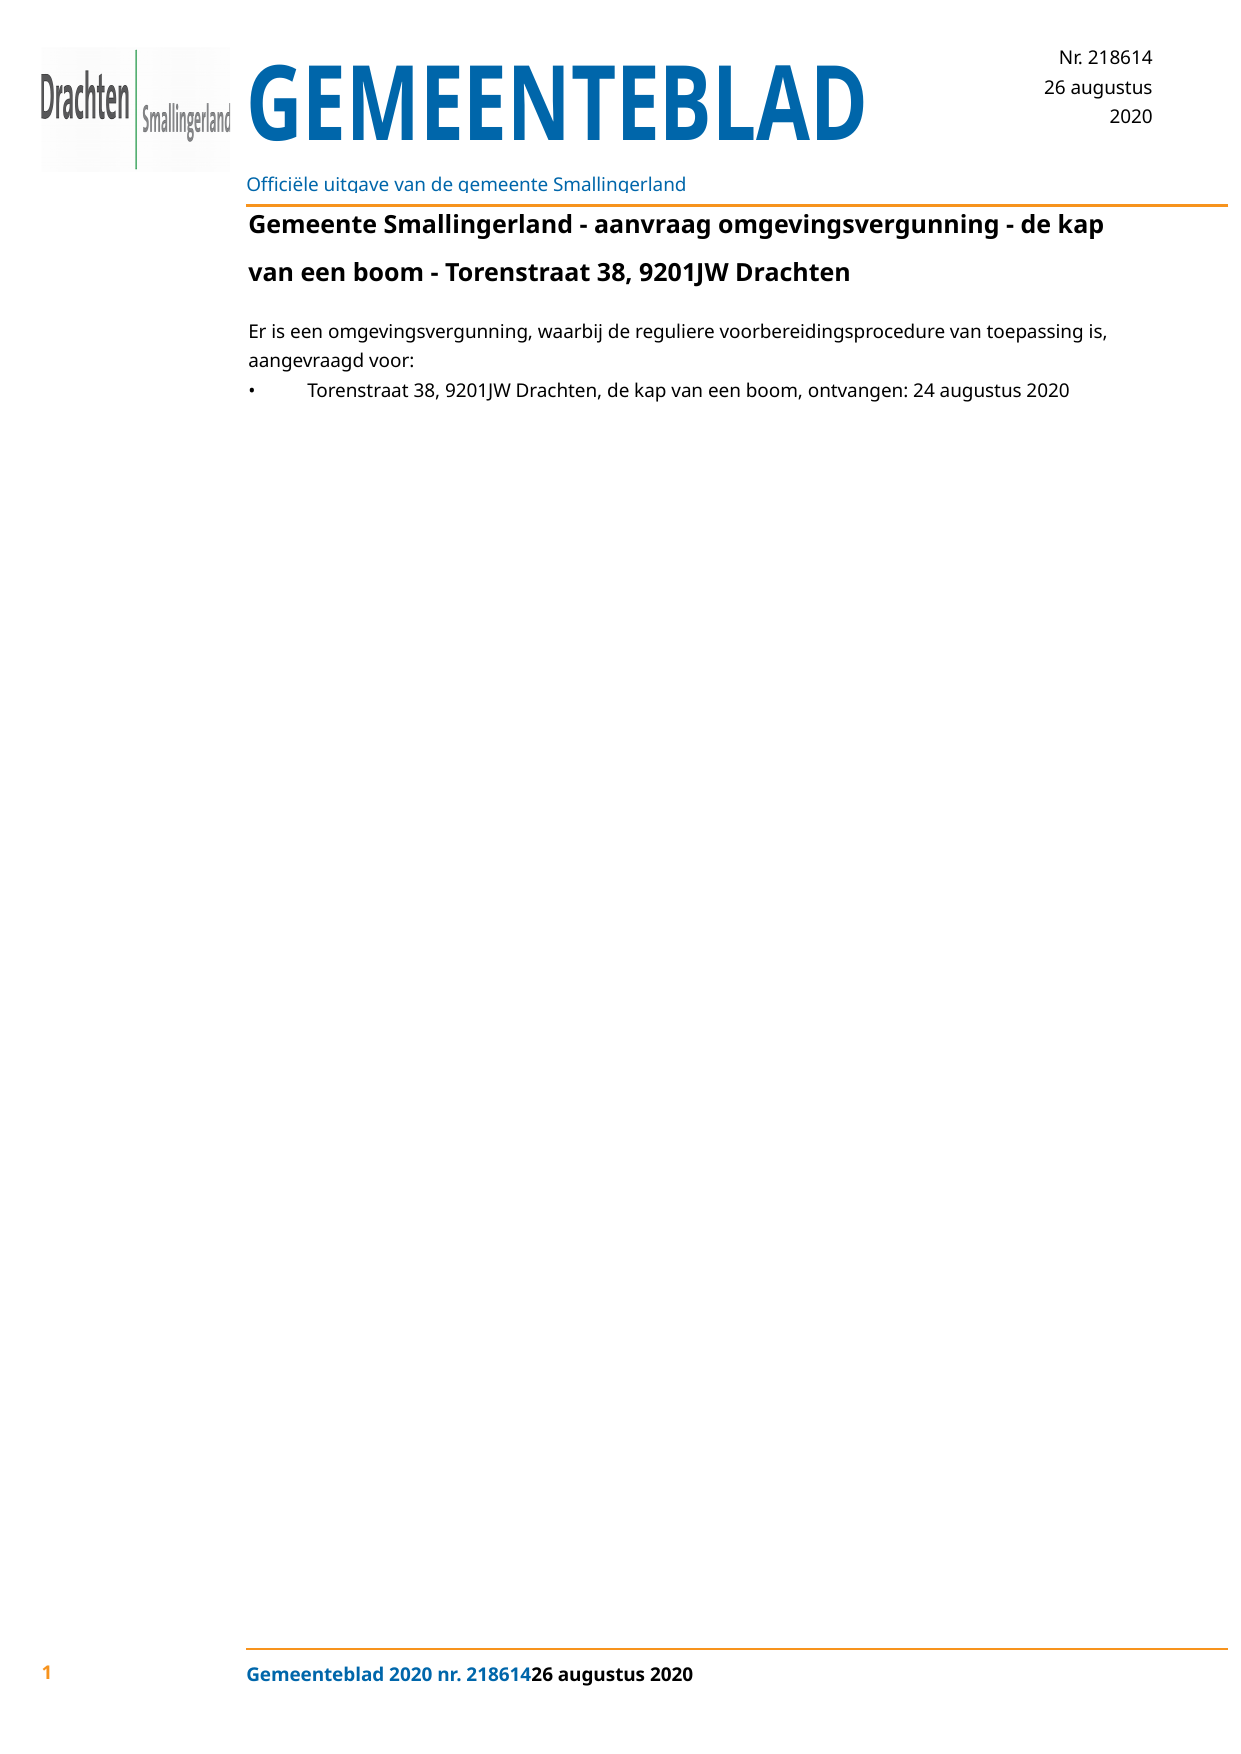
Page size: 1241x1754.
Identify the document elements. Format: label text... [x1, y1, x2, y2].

list Torenstraat 38, 9201JW Drachten, de kap van een boom, ontvangen: 24 augustus 2020 [248, 377, 1152, 403]
text Gemeente Smallingerland - aanvraag omgevingsvergunning - de kap van een boom - Torenstraat 38, 9201JW Drachten [248, 207, 1152, 288]
picture [41, 47, 231, 172]
text Er is een omgevingsvergunning, waarbij de reguliere voorbereidingsprocedure van toepassing is, aangevraagd voor: [248, 318, 1152, 373]
